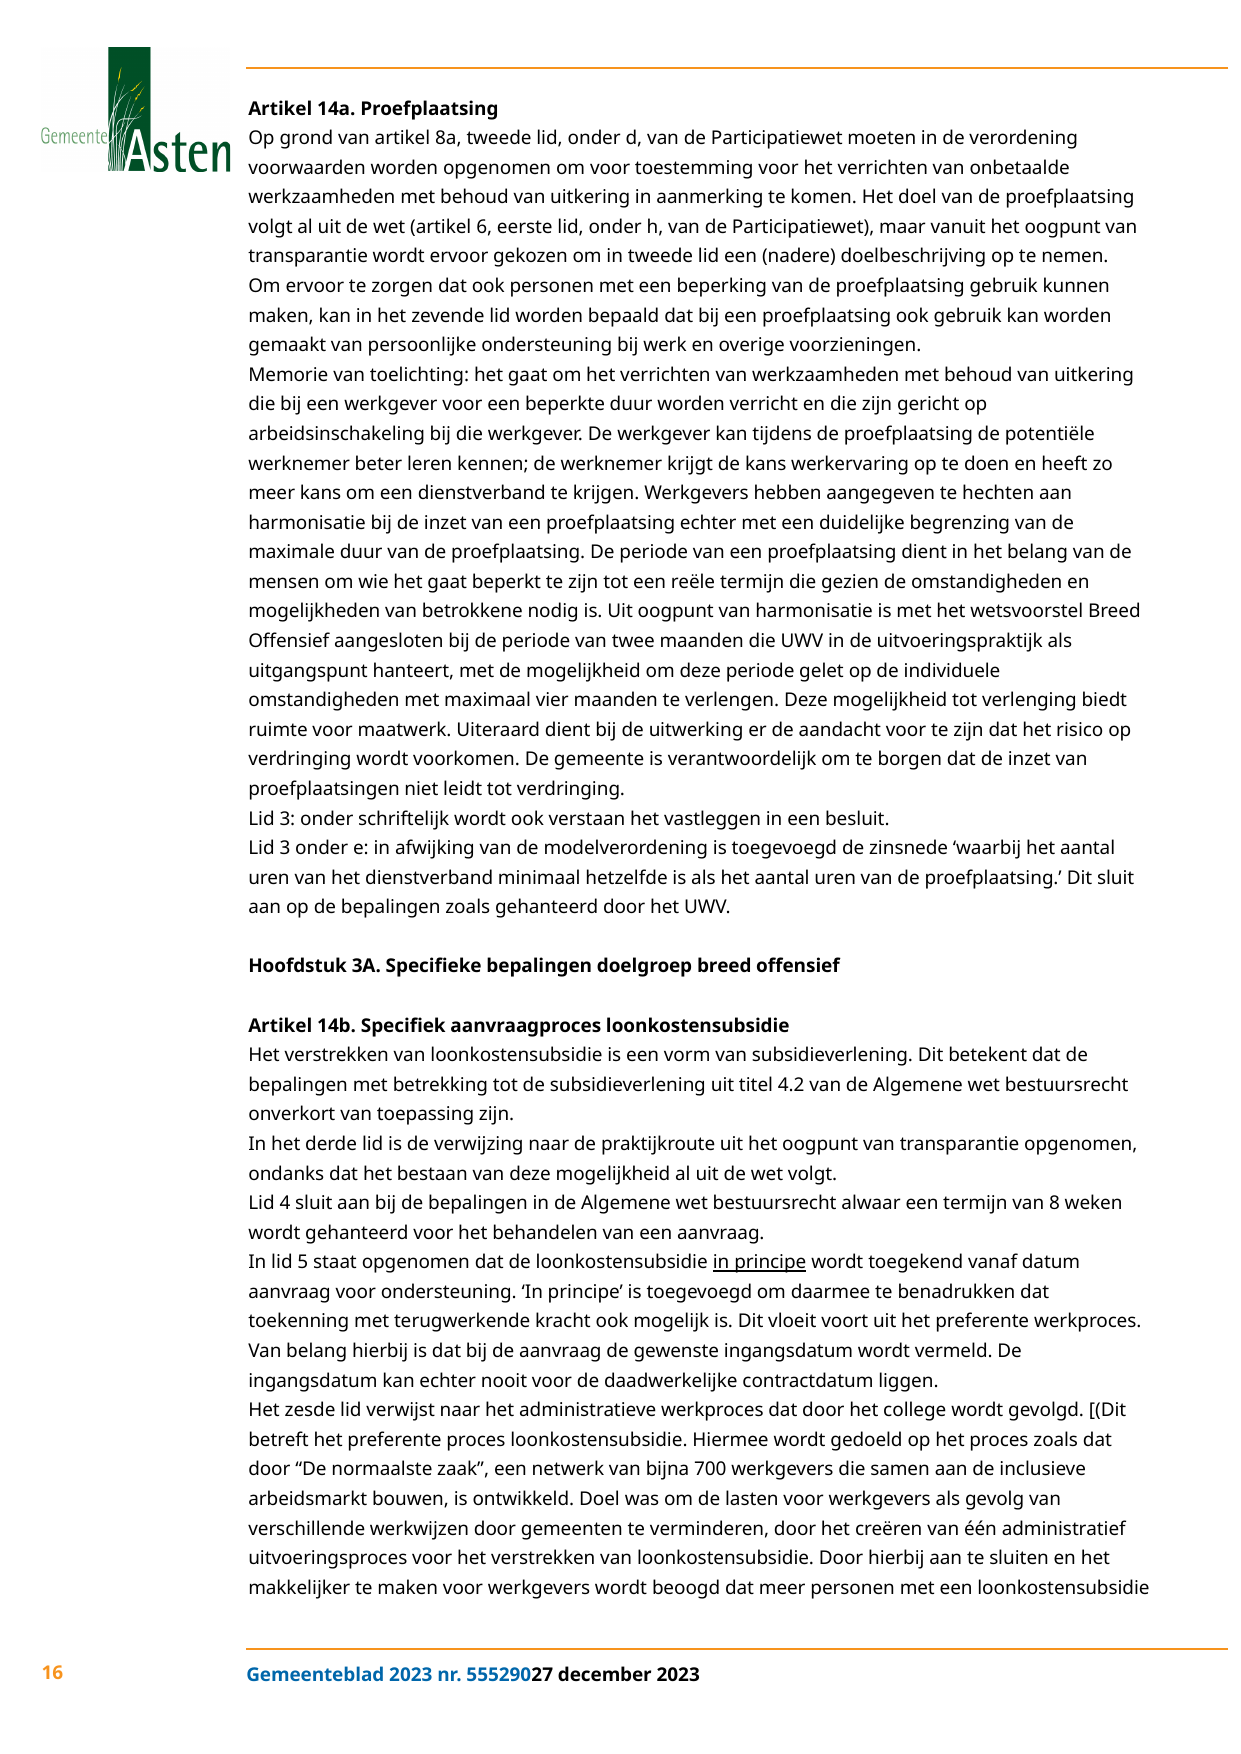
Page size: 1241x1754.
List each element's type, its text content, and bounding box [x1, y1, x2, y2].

text Het verstrekken van loonkostensubsidie is een vorm van subsidieverlening. Dit betekent dat de bepalingen met betrekking tot de subsidieverlening uit titel 4.2 van de Algemene wet bestuursrecht onverkort van toepassing zijn. [248, 1041, 1152, 1126]
picture [41, 47, 231, 172]
text Hoofdstuk 3A. Specifieke bepalingen doelgroep breed offensief [248, 953, 1152, 978]
text Lid 3: onder schriftelijk wordt ook verstaan het vastleggen in een besluit. [248, 805, 1152, 831]
text In lid 5 staat opgenomen dat de loonkostensubsidie in principe wordt toegekend vanaf datum aanvraag voor ondersteuning. ‘In principe’ is toegevoegd om daarmee te benadrukken dat toekenning met terugwerkende kracht ook mogelijk is. Dit vloeit voort uit het preferente werkproces. Van belang hierbij is dat bij de aanvraag de gewenste ingangsdatum wordt vermeld. De ingangsdatum kan echter nooit voor de daadwerkelijke contractdatum liggen. [248, 1248, 1152, 1393]
text Artikel 14a. Proefplaatsing [248, 95, 1152, 121]
text Artikel 14b. Specifiek aanvraagproces loonkostensubsidie [248, 1012, 1152, 1038]
text Om ervoor te zorgen dat ook personen met een beperking van de proefplaatsing gebruik kunnen maken, kan in het zevende lid worden bepaald dat bij een proefplaatsing ook gebruik kan worden gemaakt van persoonlijke ondersteuning bij werk en overige voorzieningen. [248, 272, 1152, 357]
text Het zesde lid verwijst naar het administratieve werkproces dat door het college wordt gevolgd. [(Dit betreft het preferente proces loonkostensubsidie. Hiermee wordt gedoeld op het proces zoals dat door “De normaalste zaak”, een netwerk van bijna 700 werkgevers die samen aan de inclusieve arbeidsmarkt bouwen, is ontwikkeld. Doel was om de lasten voor werkgevers als gevolg van verschillende werkwijzen door gemeenten te verminderen, door het creëren van één administratief uitvoeringsproces voor het verstrekken van loonkostensubsidie. Door hierbij aan te sluiten en het makkelijker te maken voor werkgevers wordt beoogd dat meer personen met een loonkostensubsidie [248, 1396, 1152, 1600]
text In het derde lid is de verwijzing naar de praktijkroute uit het oogpunt van transparantie opgenomen, ondanks dat het bestaan van deze mogelijkheid al uit de wet volgt. [248, 1130, 1152, 1186]
text Lid 3 onder e: in afwijking van de modelverordening is toegevoegd de zinsnede ‘waarbij het aantal uren van het dienstverband minimaal hetzelfde is als het aantal uren van de proefplaatsing.’ Dit sluit aan op de bepalingen zoals gehanteerd door het UWV. [248, 834, 1152, 919]
text Op grond van artikel 8a, tweede lid, onder d, van de Participatiewet moeten in de verordening voorwaarden worden opgenomen om voor toestemming voor het verrichten van onbetaalde werkzaamheden met behoud van uitkering in aanmerking te komen. Het doel van de proefplaatsing volgt al uit de wet (artikel 6, eerste lid, onder h, van de Participatiewet), maar vanuit het oogpunt van transparantie wordt ervoor gekozen om in tweede lid een (nadere) doelbeschrijving op te nemen. [248, 124, 1152, 268]
text Lid 4 sluit aan bij de bepalingen in de Algemene wet bestuursrecht alwaar een termijn van 8 weken wordt gehanteerd voor het behandelen van een aanvraag. [248, 1189, 1152, 1245]
text Memorie van toelichting: het gaat om het verrichten van werkzaamheden met behoud van uitkering die bij een werkgever voor een beperkte duur worden verricht en die zijn gericht op arbeidsinschakeling bij die werkgever. De werkgever kan tijdens de proefplaatsing de potentiële werknemer beter leren kennen; de werknemer krijgt de kans werkervaring op te doen en heeft zo meer kans om een dienstverband te krijgen. Werkgevers hebben aangegeven te hechten aan harmonisatie bij de inzet van een proefplaatsing echter met een duidelijke begrenzing van de maximale duur van de proefplaatsing. De periode van een proefplaatsing dient in het belang van de mensen om wie het gaat beperkt te zijn tot een reële termijn die gezien de omstandigheden en mogelijkheden van betrokkene nodig is. Uit oogpunt van harmonisatie is met het wetsvoorstel Breed Offensief aangesloten bij de periode van twee maanden die UWV in de uitvoeringspraktijk als uitgangspunt hanteert, met de mogelijkheid om deze periode gelet op de individuele omstandigheden met maximaal vier maanden te verlengen. Deze mogelijkheid tot verlenging biedt ruimte voor maatwerk. Uiteraard dient bij de uitwerking er de aandacht voor te zijn dat het risico op verdringing wordt voorkomen. De gemeente is verantwoordelijk om te borgen dat de inzet van proefplaatsingen niet leidt tot verdringing. [248, 361, 1152, 801]
